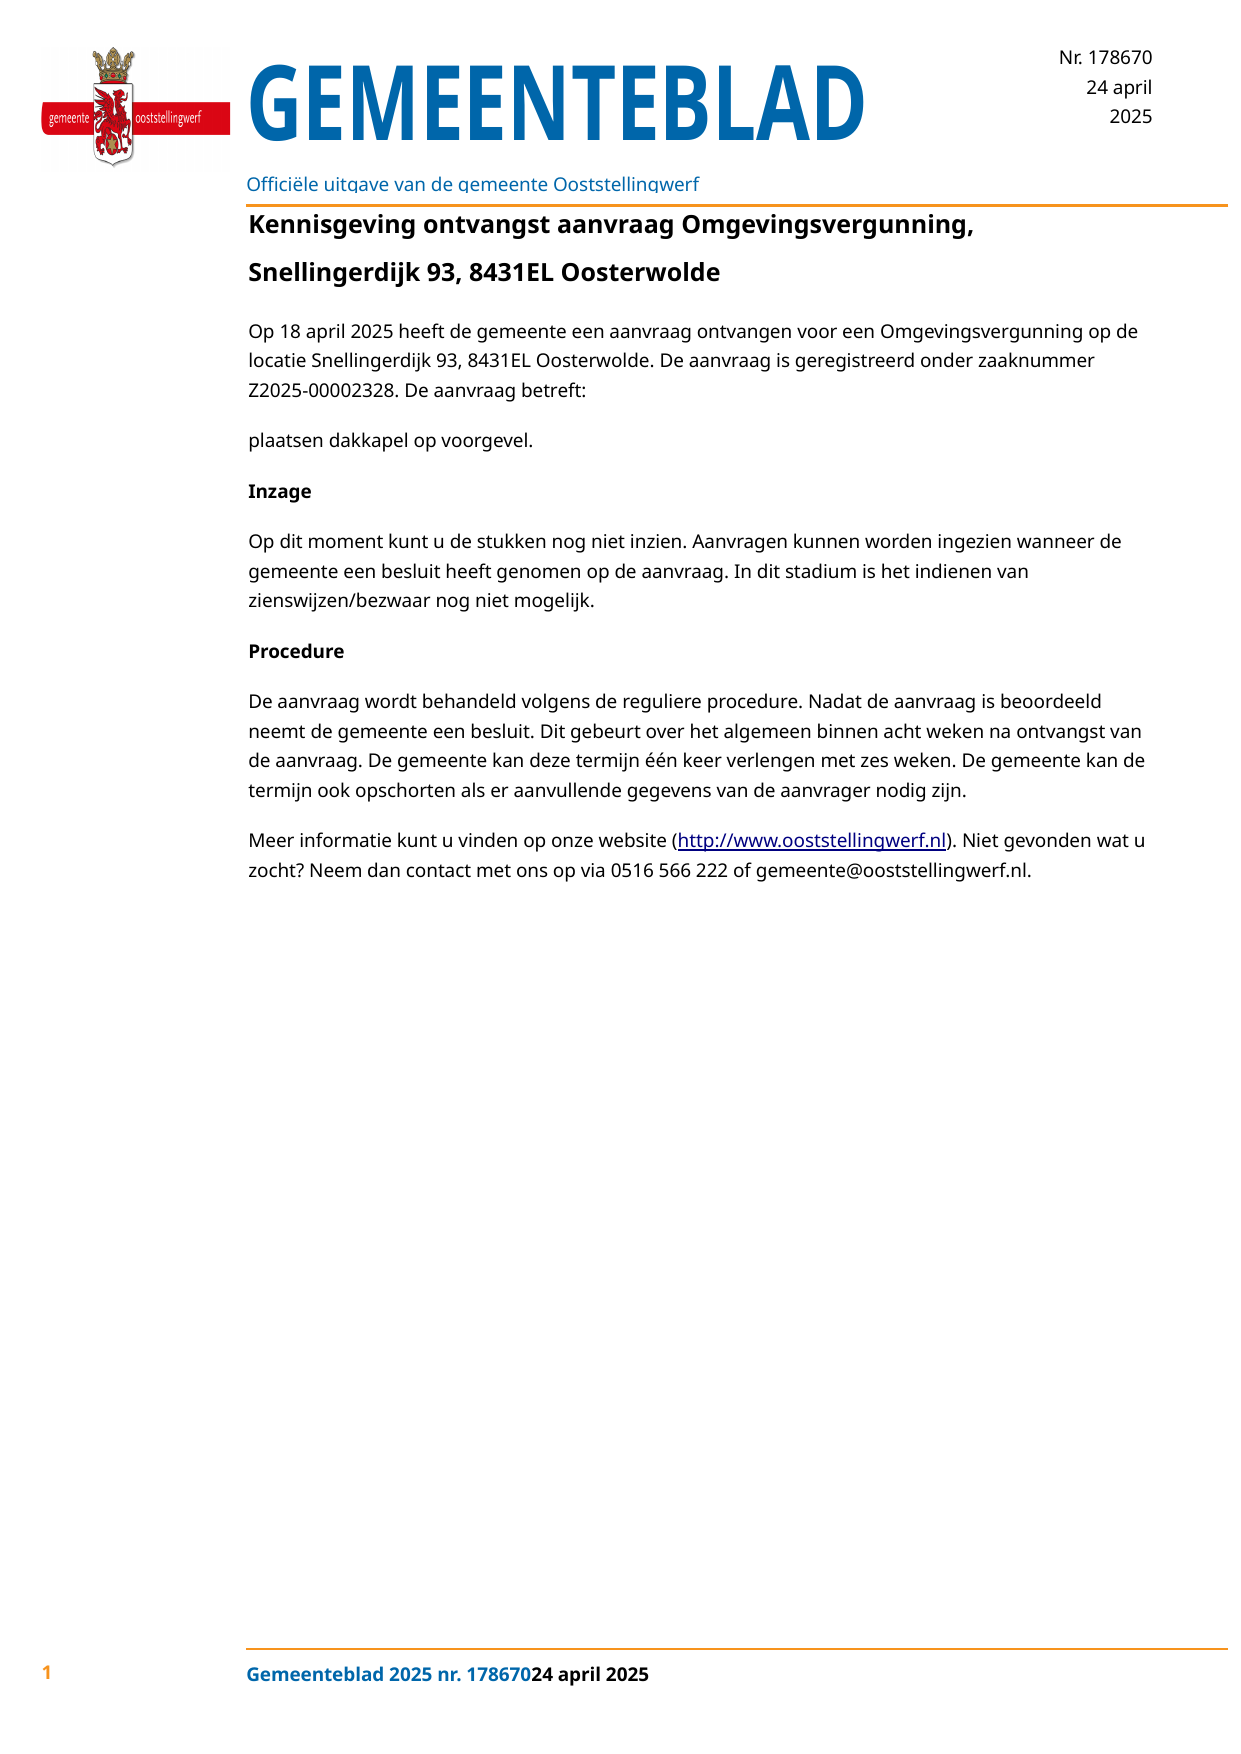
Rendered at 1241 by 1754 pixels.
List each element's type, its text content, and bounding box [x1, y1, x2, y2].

text De aanvraag wordt behandeld volgens de reguliere procedure. Nadat de aanvraag is beoordeeld neemt de gemeente een besluit. Dit gebeurt over het algemeen binnen acht weken na ontvangst van de aanvraag. De gemeente kan deze termijn één keer verlengen met zes weken. De gemeente kan de termijn ook opschorten als er aanvullende gegevens van de aanvrager nodig zijn. [248, 688, 1152, 803]
text Procedure [248, 638, 1152, 664]
text plaatsen dakkapel op voorgevel. [248, 427, 1152, 453]
text Kennisgeving ontvangst aanvraag Omgevingsvergunning, Snellingerdijk 93, 8431EL Oosterwolde [248, 207, 1152, 288]
picture [41, 47, 231, 172]
text Inzage [248, 478, 1152, 504]
text Meer informatie kunt u vinden op onze website (http://www.ooststellingwerf.nl). Niet gevonden wat u zocht? Neem dan contact met ons op via 0516 566 222 of gemeente@ooststellingwerf.nl. [248, 827, 1152, 883]
text Op dit moment kunt u de stukken nog niet inzien. Aanvragen kunnen worden ingezien wanneer de gemeente een besluit heeft genomen op de aanvraag. In dit stadium is het indienen van zienswijzen/bezwaar nog niet mogelijk. [248, 528, 1152, 613]
text Op 18 april 2025 heeft de gemeente een aanvraag ontvangen voor een Omgevingsvergunning op de locatie Snellingerdijk 93, 8431EL Oosterwolde. De aanvraag is geregistreerd onder zaaknummer Z2025-00002328. De aanvraag betreft: [248, 318, 1152, 403]
